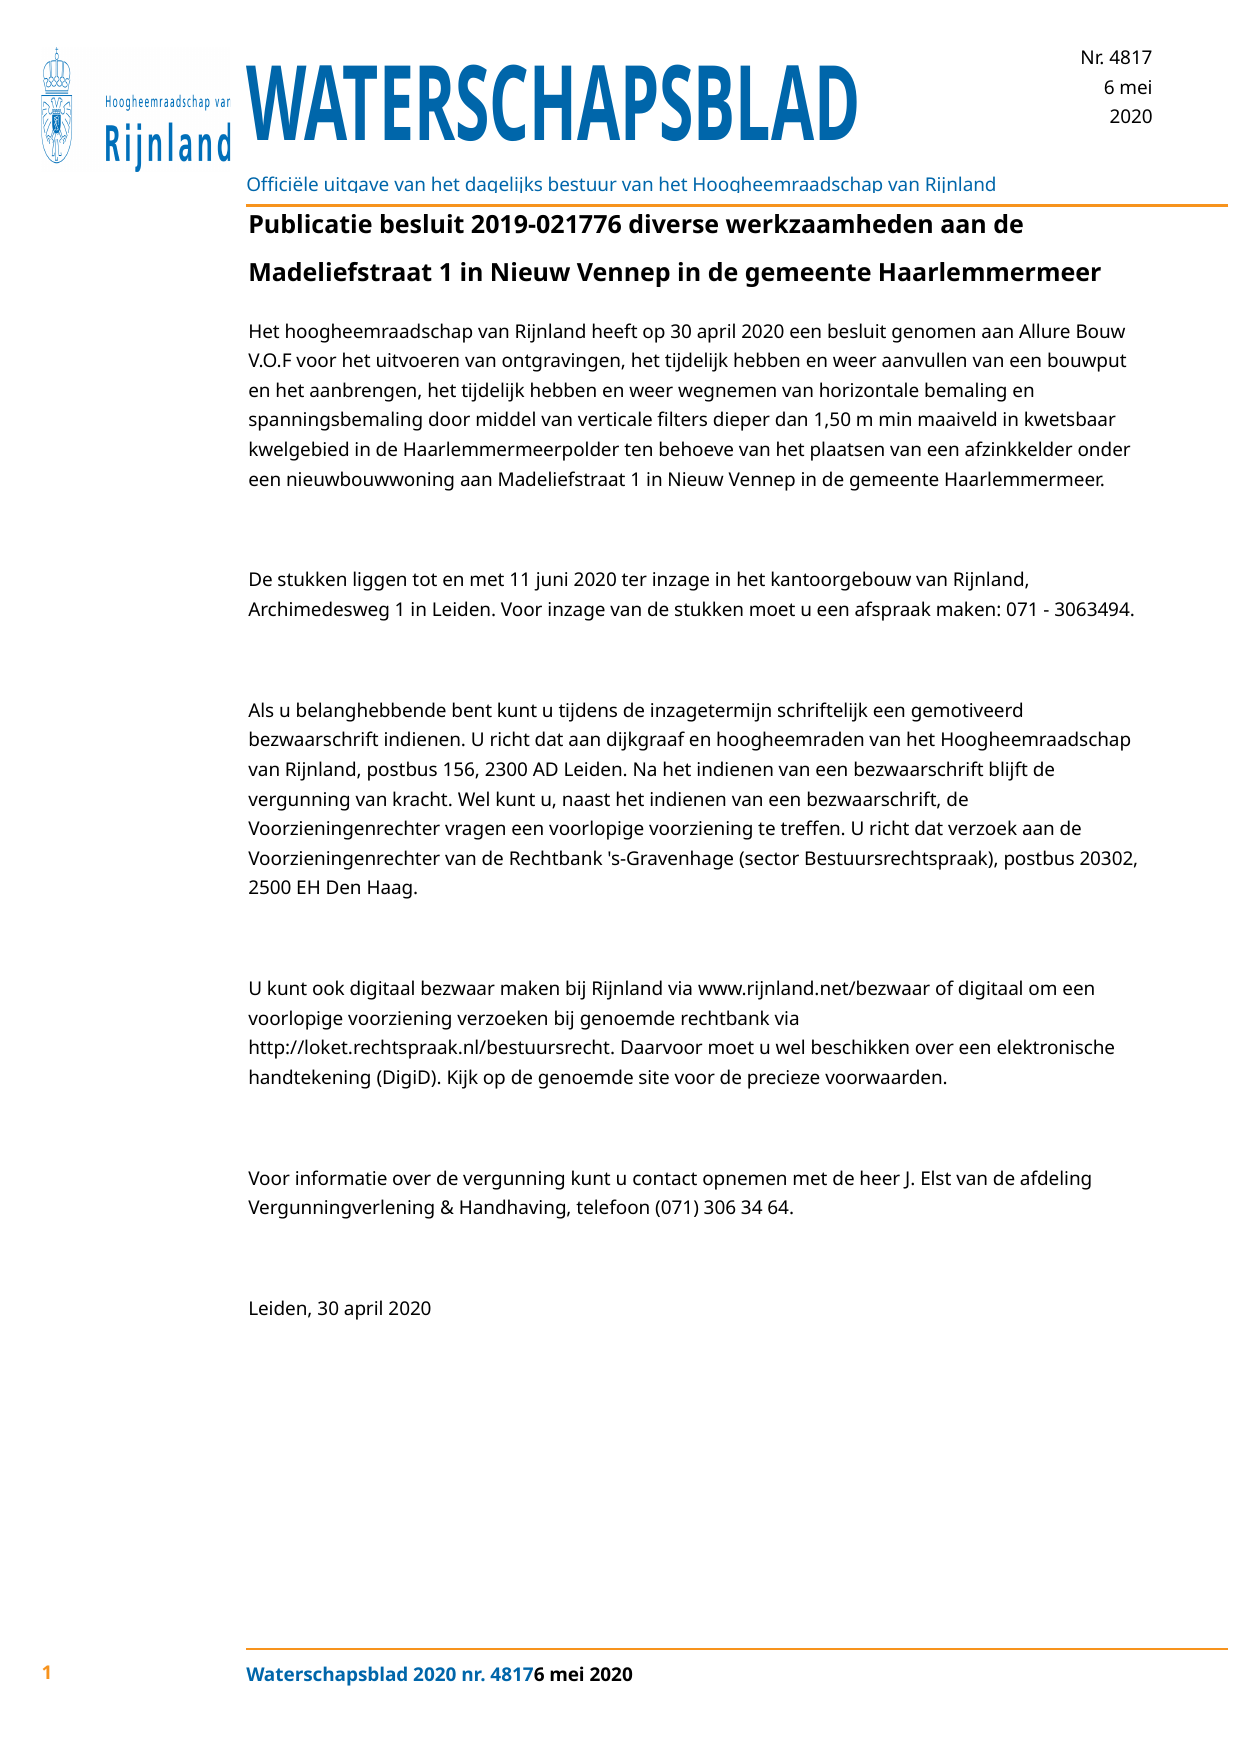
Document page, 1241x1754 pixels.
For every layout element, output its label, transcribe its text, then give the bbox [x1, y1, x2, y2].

text Publicatie besluit 2019-021776 diverse werkzaamheden aan de Madeliefstraat 1 in Nieuw Vennep in de gemeente Haarlemmermeer [248, 207, 1152, 288]
picture [41, 47, 231, 172]
text Het hoogheemraadschap van Rijnland heeft op 30 april 2020 een besluit genomen aan Allure Bouw V.O.F voor het uitvoeren van ontgravingen, het tijdelijk hebben en weer aanvullen van een bouwput en het aanbrengen, het tijdelijk hebben en weer wegnemen van horizontale bemaling en spanningsbemaling door middel van verticale filters dieper dan 1,50 m min maaiveld in kwetsbaar kwelgebied in de Haarlemmermeerpolder ten behoeve van het plaatsen van een afzinkkelder onder een nieuwbouwwoning aan Madeliefstraat 1 in Nieuw Vennep in de gemeente Haarlemmermeer. [248, 318, 1152, 492]
text De stukken liggen tot en met 11 juni 2020 ter inzage in het kantoorgebouw van Rijnland, Archimedesweg 1 in Leiden. Voor inzage van de stukken moet u een afspraak maken: 071 - 3063494. [248, 567, 1152, 622]
text Voor informatie over de vergunning kunt u contact opnemen met de heer J. Elst van de afdeling Vergunningverlening & Handhaving, telefoon (071) 306 34 64. [248, 1165, 1152, 1220]
text U kunt ook digitaal bezwaar maken bij Rijnland via www.rijnland.net/bezwaar of digitaal om een voorlopige voorziening verzoeken bij genoemde rechtbank via http://loket.rechtspraak.nl/bestuursrecht. Daarvoor moet u wel beschikken over een elektronische handtekening (DigiD). Kijk op de genoemde site voor de precieze voorwaarden. [248, 975, 1152, 1090]
text Leiden, 30 april 2020 [248, 1295, 1152, 1321]
text Als u belanghebbende bent kunt u tijdens de inzagetermijn schriftelijk een gemotiveerd bezwaarschrift indienen. U richt dat aan dijkgraaf en hoogheemraden van het Hoogheemraadschap van Rijnland, postbus 156, 2300 AD Leiden. Na het indienen van een bezwaarschrift blijft de vergunning van kracht. Wel kunt u, naast het indienen van een bezwaarschrift, de Voorzieningenrechter vragen een voorlopige voorziening te treffen. U richt dat verzoek aan de Voorzieningenrechter van de Rechtbank 's-Gravenhage (sector Bestuursrechtspraak), postbus 20302, 2500 EH Den Haag. [248, 697, 1152, 900]
